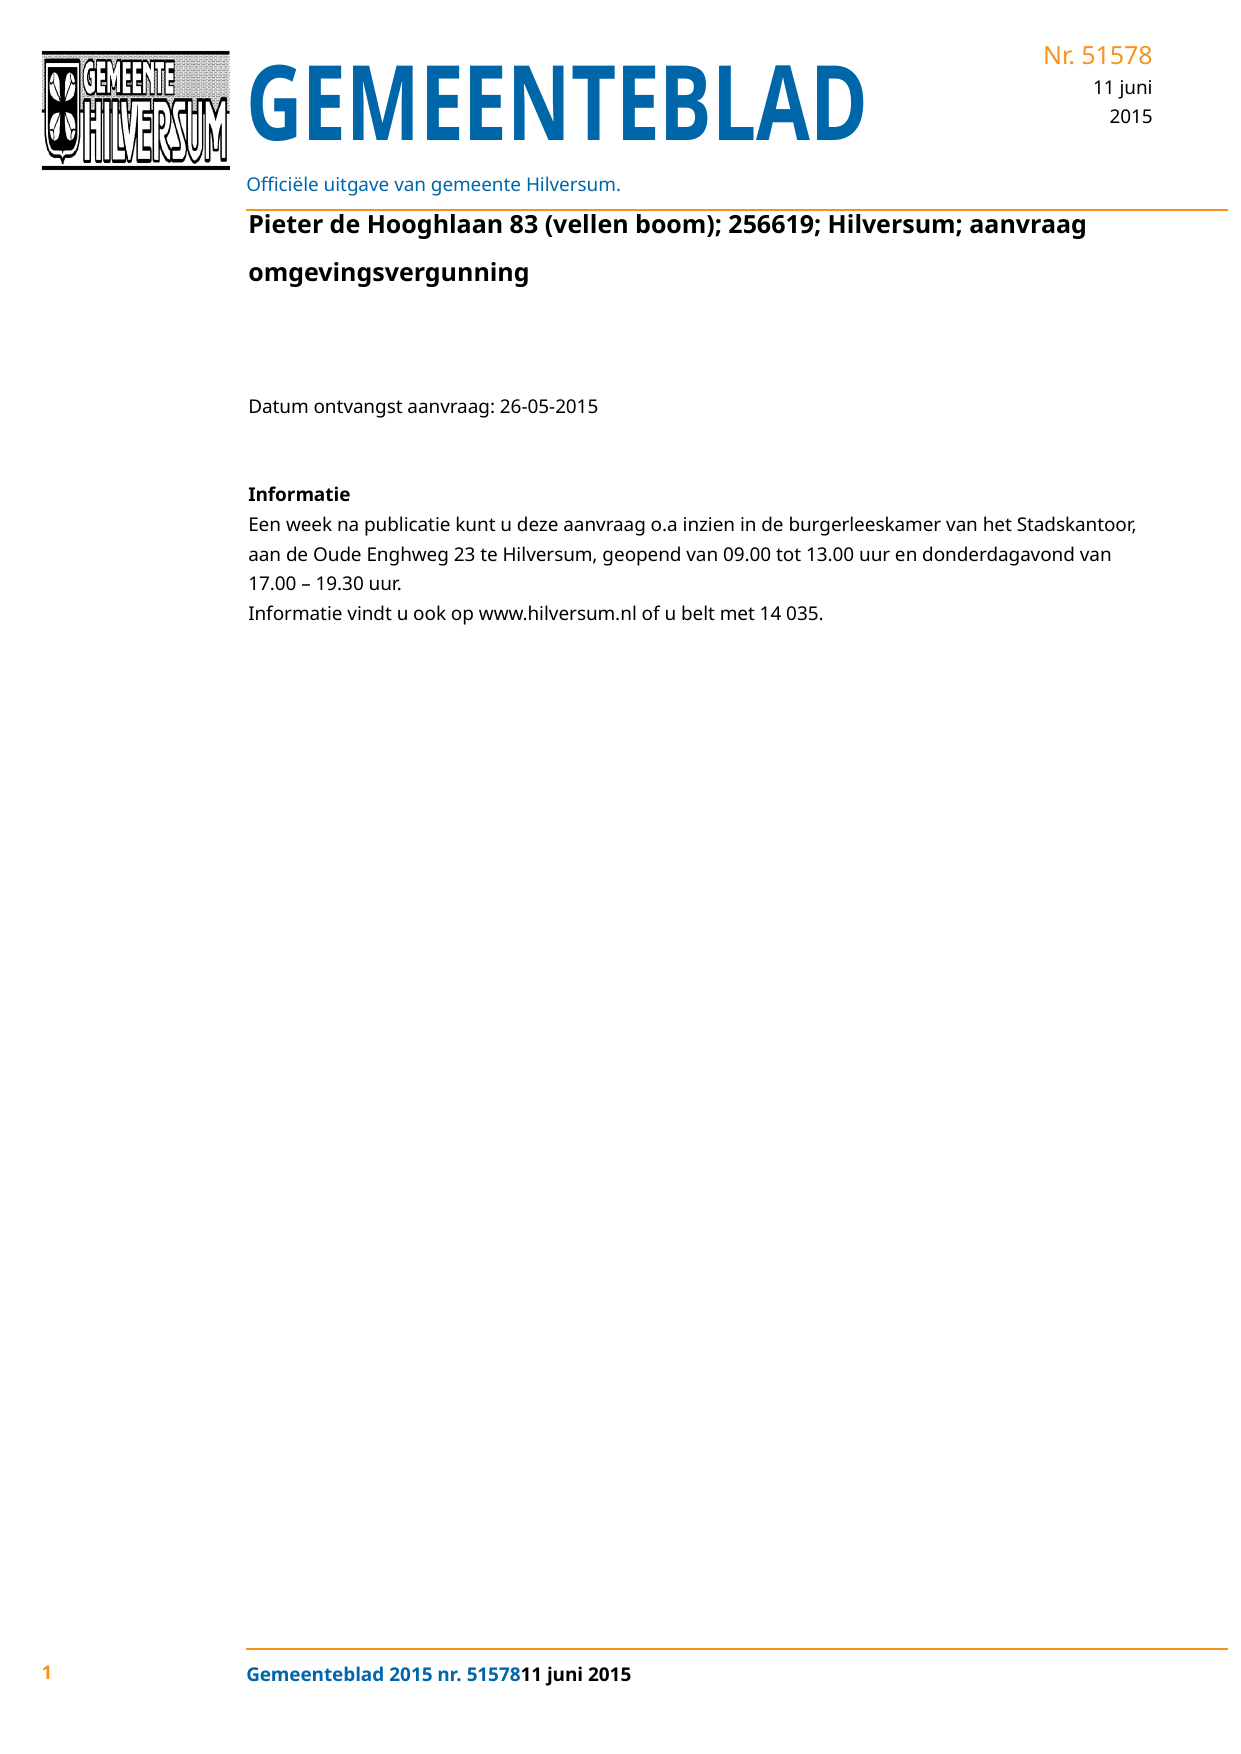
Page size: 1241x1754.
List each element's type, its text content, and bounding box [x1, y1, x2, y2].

text Pieter de Hooghlaan 83 (vellen boom); 256619; Hilversum; aanvraag omgevingsvergunning [248, 211, 1152, 288]
text Informatie vindt u ook op www.hilversum.nl of u belt met 14 035. [248, 600, 1152, 626]
picture [41, 47, 231, 172]
text aan de Oude Enghweg 23 te Hilversum, geopend van 09.00 tot 13.00 uur en donderdagavond van 17.00 – 19.30 uur. [248, 541, 1152, 596]
text Informatie [248, 482, 1152, 507]
text Datum ontvangst aanvraag: 26-05-2015 [248, 393, 1152, 419]
text Een week na publicatie kunt u deze aanvraag o.a inzien in de burgerleeskamer van het Stadskantoor, [248, 511, 1152, 537]
